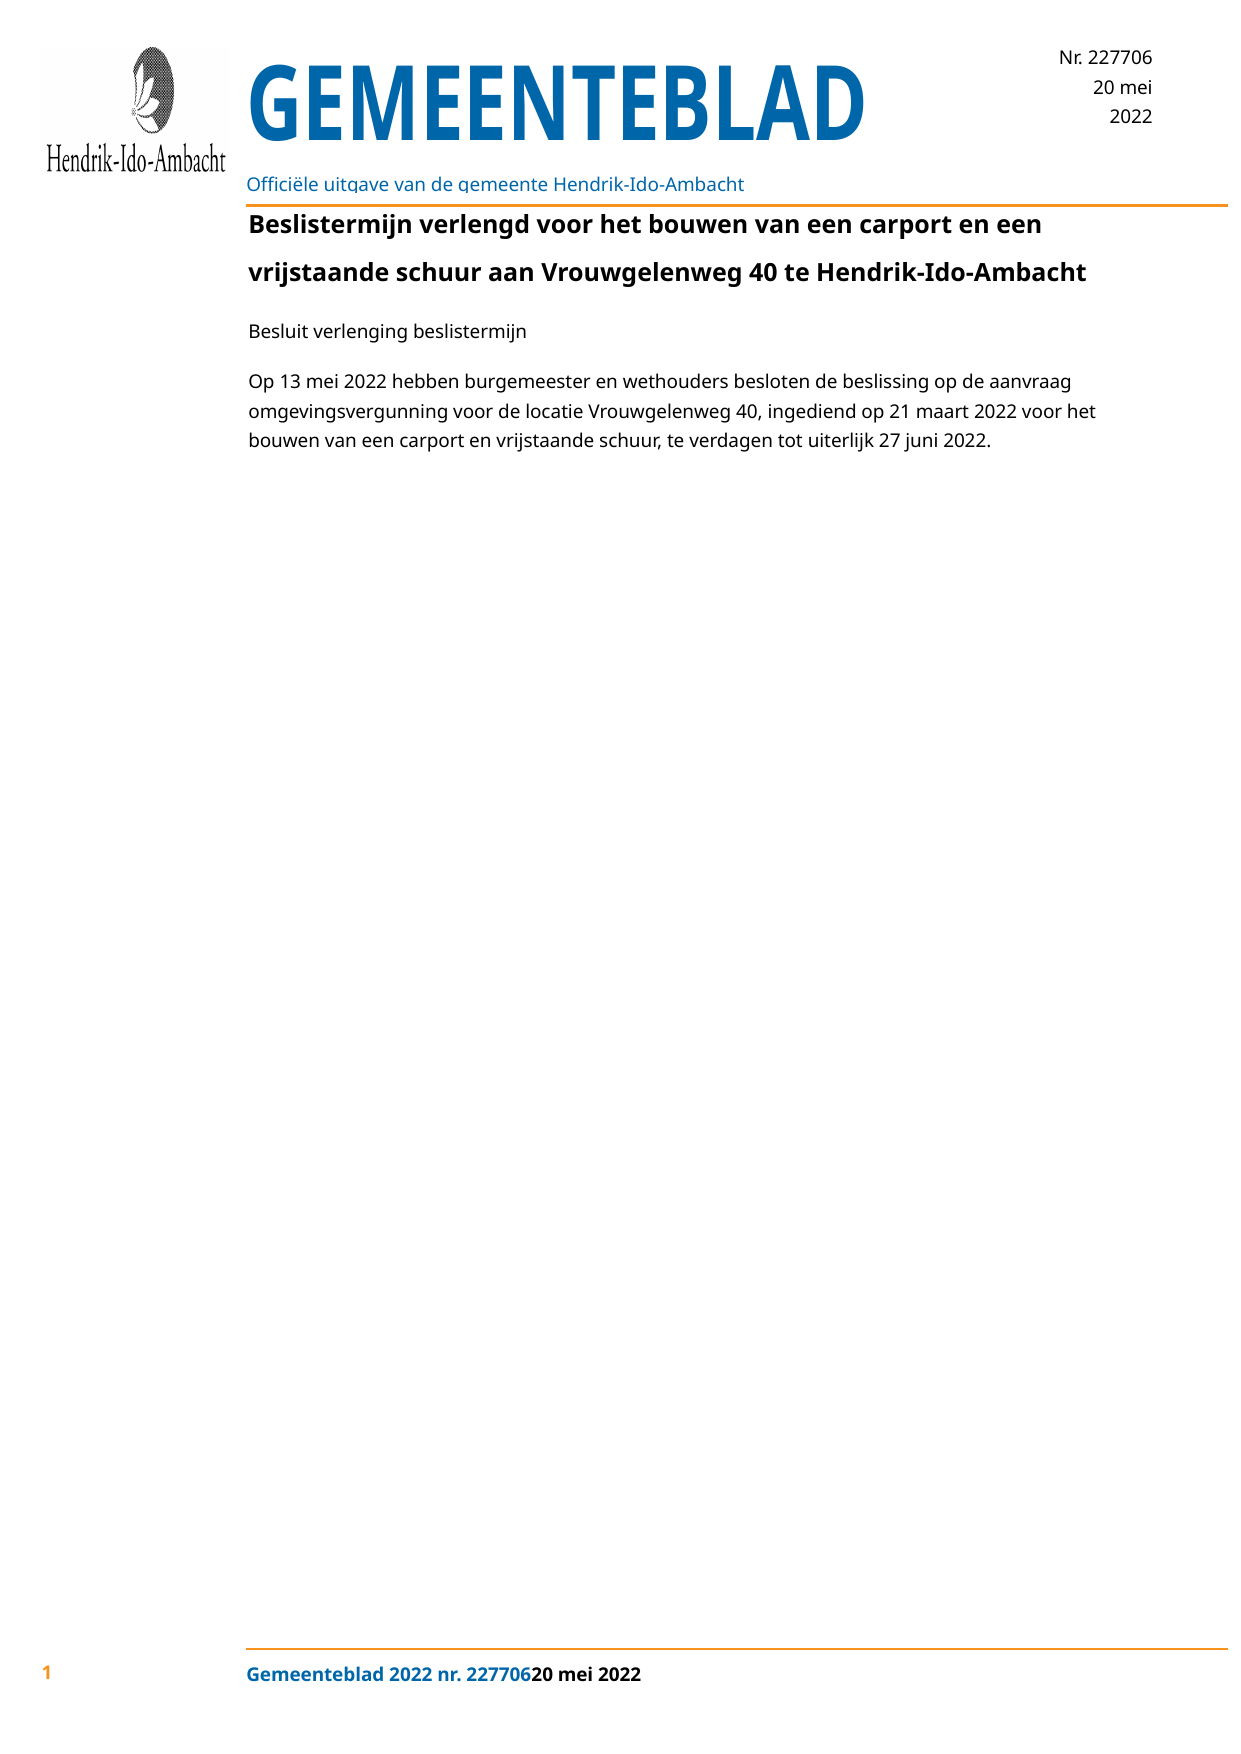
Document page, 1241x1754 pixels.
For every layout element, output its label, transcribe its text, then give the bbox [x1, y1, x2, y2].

picture [41, 47, 231, 172]
text Besluit verlenging beslistermijn [248, 318, 1152, 344]
text Beslistermijn verlengd voor het bouwen van een carport en een vrijstaande schuur aan Vrouwgelenweg 40 te Hendrik-Ido-Ambacht [248, 207, 1152, 288]
text Op 13 mei 2022 hebben burgemeester en wethouders besloten de beslissing op de aanvraag omgevingsvergunning voor de locatie Vrouwgelenweg 40, ingediend op 21 maart 2022 voor het bouwen van een carport en vrijstaande schuur, te verdagen tot uiterlijk 27 juni 2022. [248, 368, 1152, 453]
